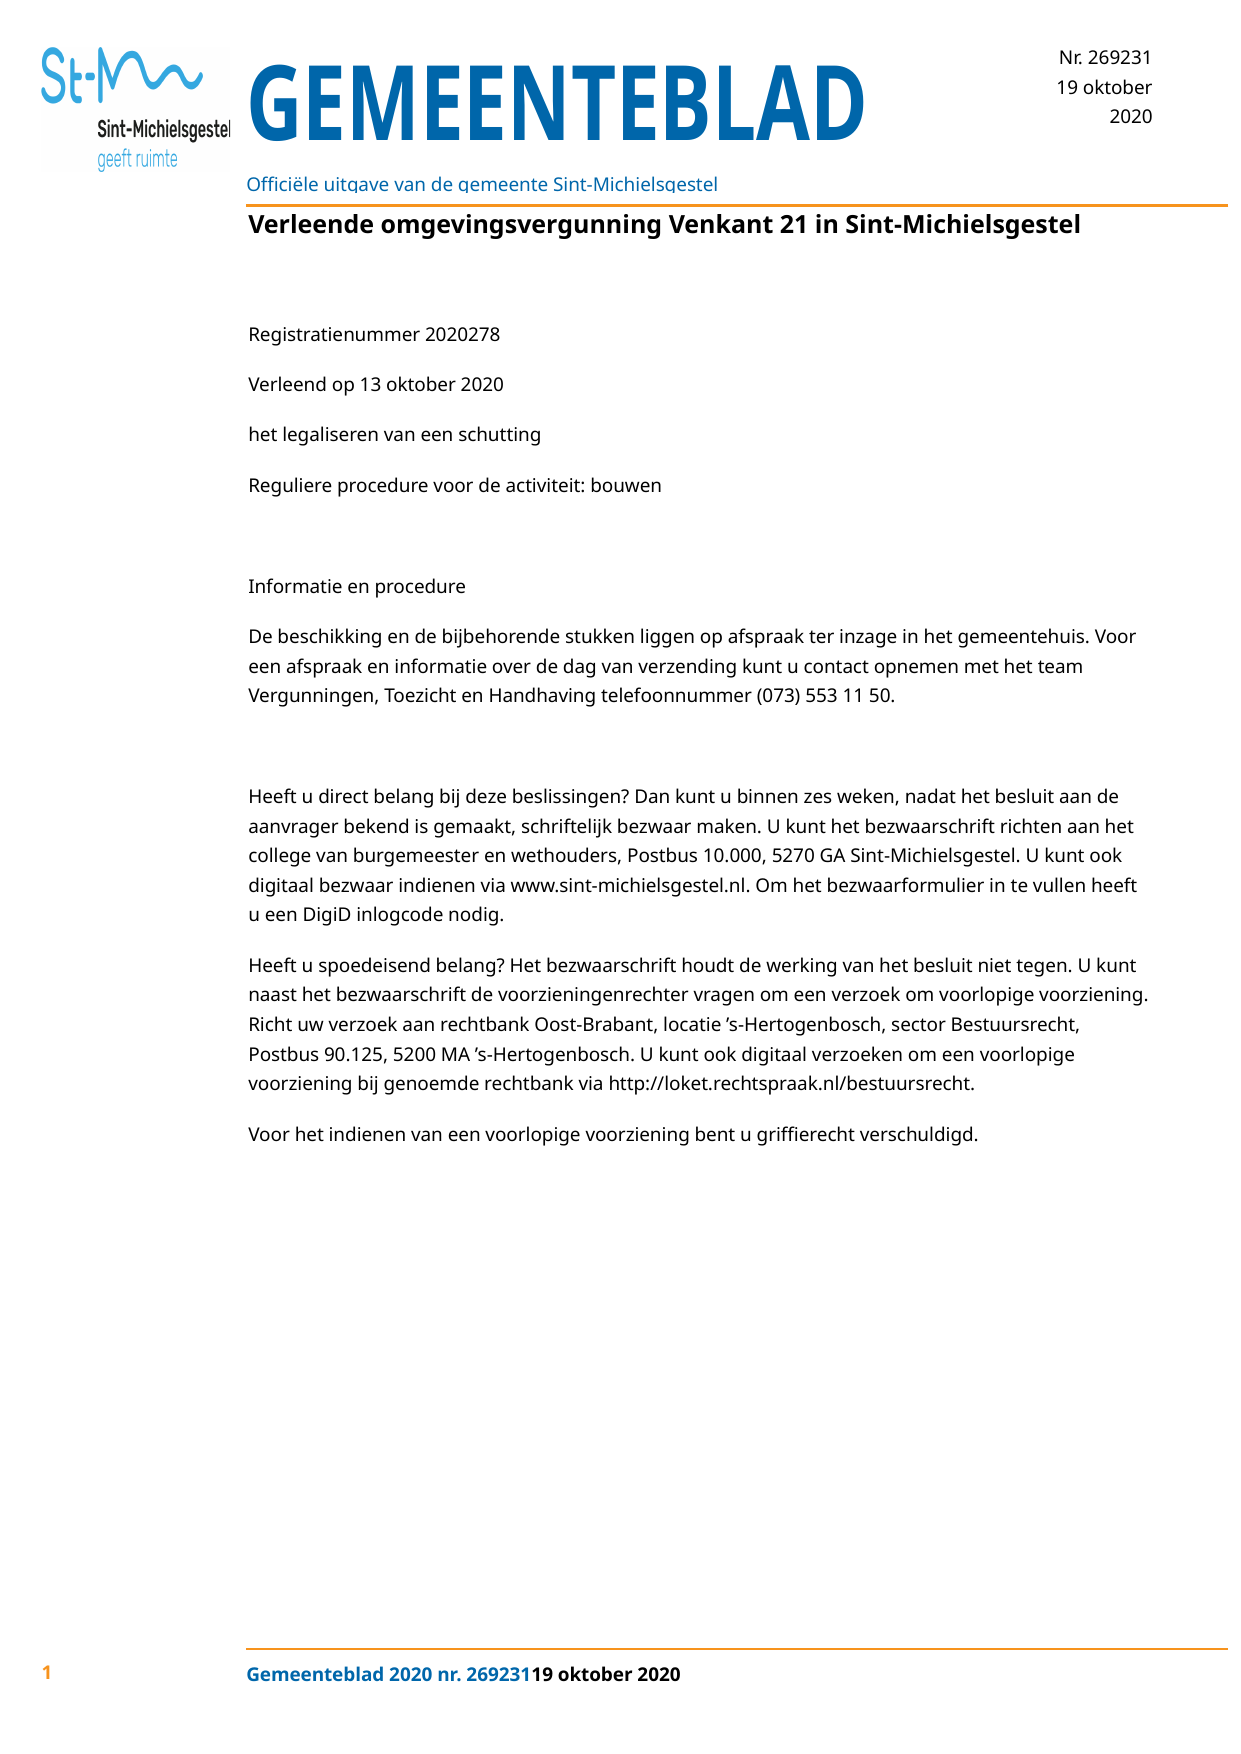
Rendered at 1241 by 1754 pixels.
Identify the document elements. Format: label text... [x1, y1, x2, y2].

text Voor het indienen van een voorlopige voorziening bent u griffierecht verschuldigd. [248, 1121, 1152, 1146]
picture [41, 47, 231, 172]
text Verleend op 13 oktober 2020 [248, 371, 1152, 397]
text Informatie en procedure [248, 573, 1152, 598]
text Heeft u spoedeisend belang? Het bezwaarschrift houdt de werking van het besluit niet tegen. U kunt naast het bezwaarschrift de voorzieningenrechter vragen om een verzoek om voorlopige voorziening. Richt uw verzoek aan rechtbank Oost-Brabant, locatie ’s-Hertogenbosch, sector Bestuursrecht, Postbus 90.125, 5200 MA ’s-Hertogenbosch. U kunt ook digitaal verzoeken om een voorlopige voorziening bij genoemde rechtbank via http://loket.rechtspraak.nl/bestuursrecht. [248, 952, 1152, 1096]
text Verleende omgevingsvergunning Venkant 21 in Sint-Michielsgestel [248, 207, 1152, 241]
text Registratienummer 2020278 [248, 321, 1152, 346]
text Reguliere procedure voor de activiteit: bouwen [248, 472, 1152, 498]
text De beschikking en de bijbehorende stukken liggen op afspraak ter inzage in het gemeentehuis. Voor een afspraak en informatie over de dag van verzending kunt u contact opnemen met het team Vergunningen, Toezicht en Handhaving telefoonnummer (073) 553 11 50. [248, 623, 1152, 708]
text het legaliseren van een schutting [248, 422, 1152, 447]
text Heeft u direct belang bij deze beslissingen? Dan kunt u binnen zes weken, nadat het besluit aan de aanvrager bekend is gemaakt, schriftelijk bezwaar maken. U kunt het bezwaarschrift richten aan het college van burgemeester en wethouders, Postbus 10.000, 5270 GA Sint-Michielsgestel. U kunt ook digitaal bezwaar indienen via www.sint-michielsgestel.nl. Om het bezwaarformulier in te vullen heeft u een DigiD inlogcode nodig. [248, 783, 1152, 927]
